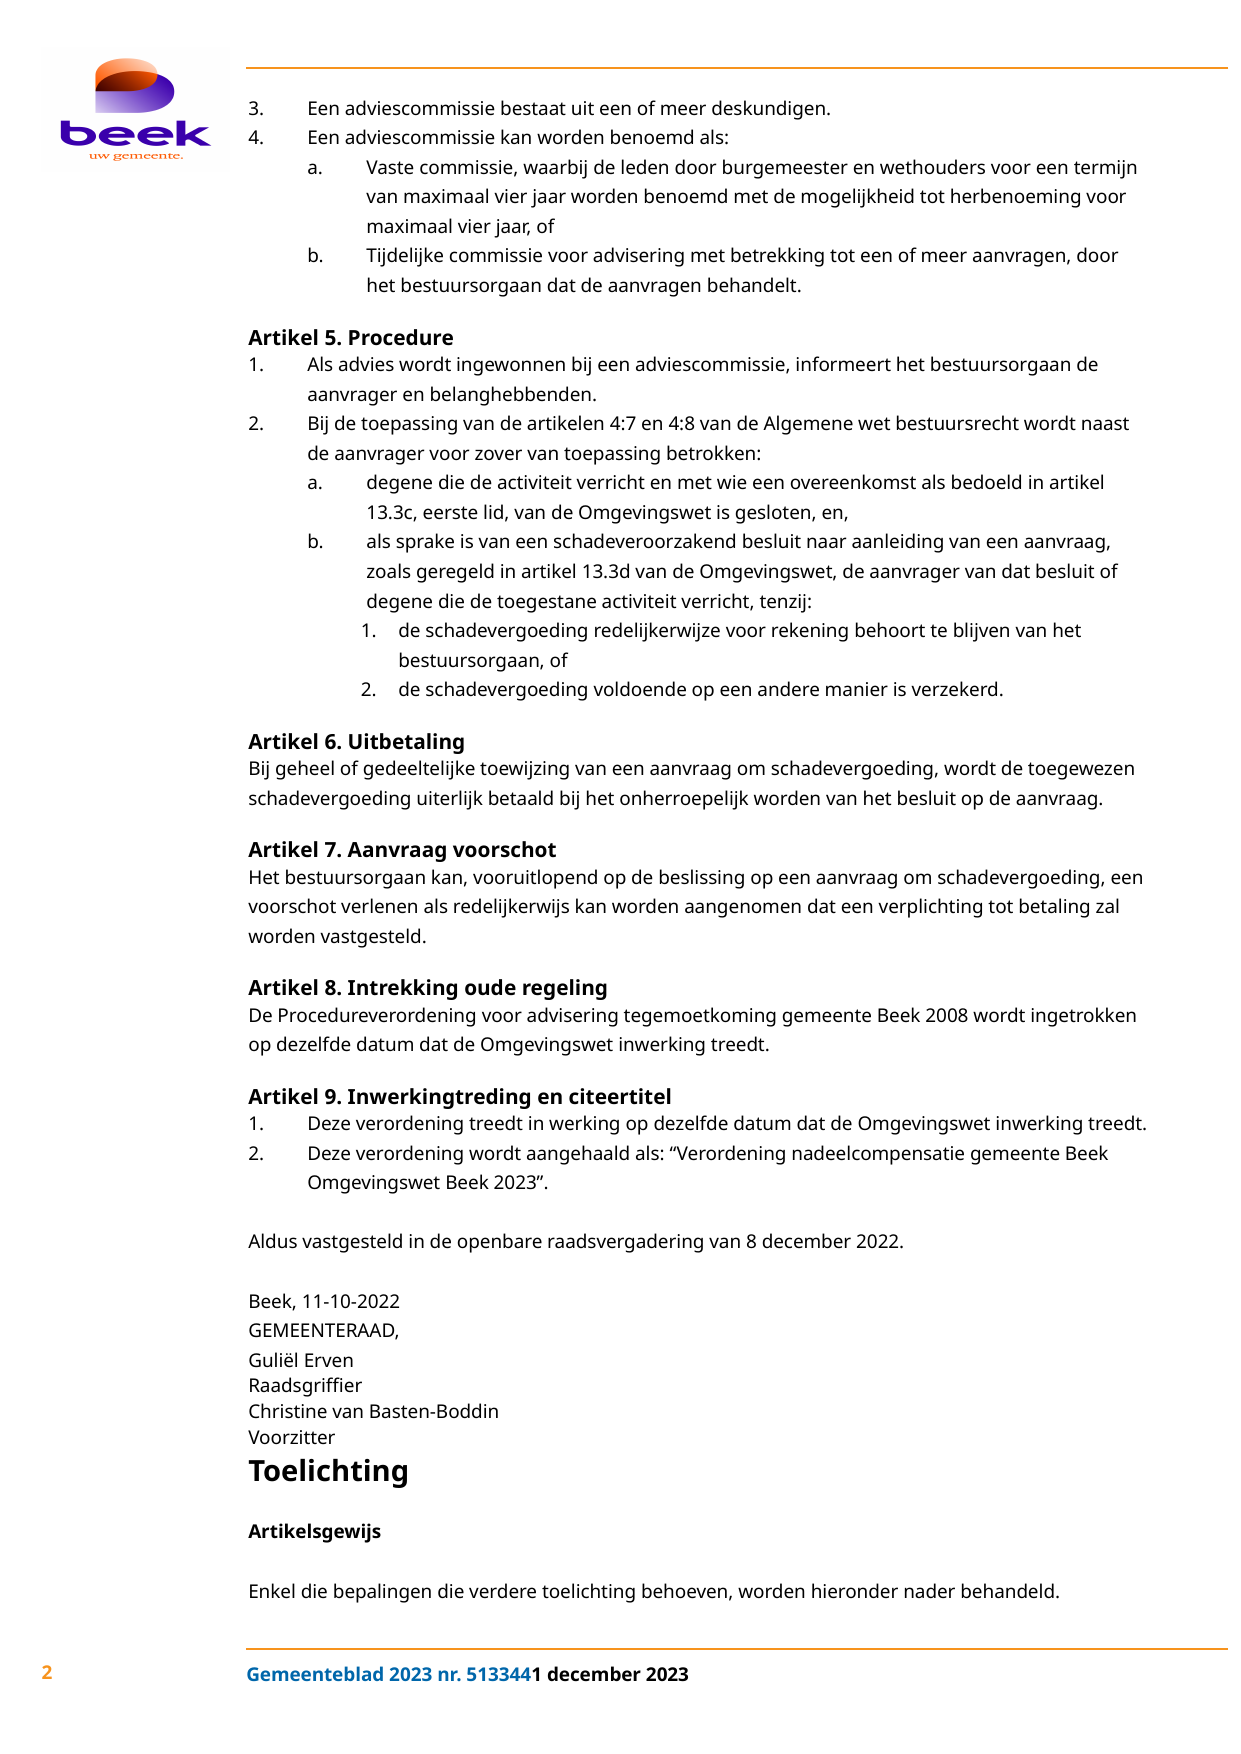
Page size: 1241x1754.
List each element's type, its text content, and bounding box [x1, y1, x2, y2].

text Artikelsgewijs [248, 1519, 1152, 1544]
text Christine van Basten-Boddin [248, 1398, 1152, 1424]
list Deze verordening treedt in werking op dezelfde datum dat de Omgevingswet inwerking treedt. [248, 1110, 1152, 1136]
text Enkel die bepalingen die verdere toelichting behoeven, worden hieronder nader behandeld. [248, 1578, 1152, 1604]
text Aldus vastgesteld in de openbare raadsvergadering van 8 december 2022. [248, 1229, 1152, 1254]
text GEMEENTERAAD, [248, 1317, 1152, 1343]
list Tijdelijke commissie voor advisering met betrekking tot een of meer aanvragen, door het bestuursorgaan dat de aanvragen behandelt. [307, 243, 1152, 298]
list Een adviescommissie kan worden benoemd als: [248, 124, 1152, 150]
list de schadevergoeding voldoende op een andere manier is verzekerd. [361, 677, 1152, 702]
list Deze verordening wordt aangehaald als: “Verordening nadeelcompensatie gemeente Beek Omgevingswet Beek 2023”. [248, 1140, 1152, 1195]
list degene die de activiteit verricht en met wie een overeenkomst als bedoeld in artikel 13.3c, eerste lid, van de Omgevingswet is gesloten, en, [307, 469, 1152, 525]
text Het bestuursorgaan kan, vooruitlopend op de beslissing op een aanvraag om schadevergoeding, een voorschot verlenen als redelijkerwijs kan worden aangenomen dat een verplichting tot betaling zal worden vastgesteld. [248, 864, 1152, 949]
text Voorzitter [248, 1424, 1152, 1450]
text Beek, 11-10-2022 [248, 1288, 1152, 1313]
list de schadevergoeding redelijkerwijze voor rekening behoort te blijven van het bestuursorgaan, of [361, 617, 1152, 673]
text Artikel 6. Uitbetaling [248, 727, 1152, 755]
picture [41, 47, 231, 172]
text Artikel 8. Intrekking oude regeling [248, 973, 1152, 1002]
text De Procedureverordening voor advisering tegemoetkoming gemeente Beek 2008 wordt ingetrokken op dezelfde datum dat de Omgevingswet inwerking treedt. [248, 1002, 1152, 1057]
text Guliël Erven [248, 1347, 1152, 1373]
list als sprake is van een schadeveroorzakend besluit naar aanleiding van een aanvraag, zoals geregeld in artikel 13.3d van de Omgevingswet, de aanvrager van dat besluit of degene die de toegestane activiteit verricht, tenzij: [307, 529, 1152, 613]
text Bij geheel of gedeeltelijke toewijzing van een aanvraag om schadevergoeding, wordt de toegewezen schadevergoeding uiterlijk betaald bij het onherroepelijk worden van het besluit op de aanvraag. [248, 755, 1152, 811]
text Artikel 9. Inwerkingtreding en citeertitel [248, 1082, 1152, 1110]
list Als advies wordt ingewonnen bij een adviescommissie, informeert het bestuursorgaan de aanvrager en belanghebbenden. [248, 351, 1152, 406]
text Artikel 7. Aanvraag voorschot [248, 835, 1152, 864]
list Bij de toepassing van de artikelen 4:7 en 4:8 van de Algemene wet bestuursrecht wordt naast de aanvrager voor zover van toepassing betrokken: [248, 410, 1152, 466]
list Vaste commissie, waarbij de leden door burgemeester en wethouders voor een termijn van maximaal vier jaar worden benoemd met de mogelijkheid tot herbenoeming voor maximaal vier jaar, of [307, 154, 1152, 239]
text Artikel 5. Procedure [248, 323, 1152, 351]
text Raadsgriffier [248, 1373, 1152, 1398]
text Toelichting [248, 1450, 1152, 1489]
list Een adviescommissie bestaat uit een of meer deskundigen. [248, 95, 1152, 121]
